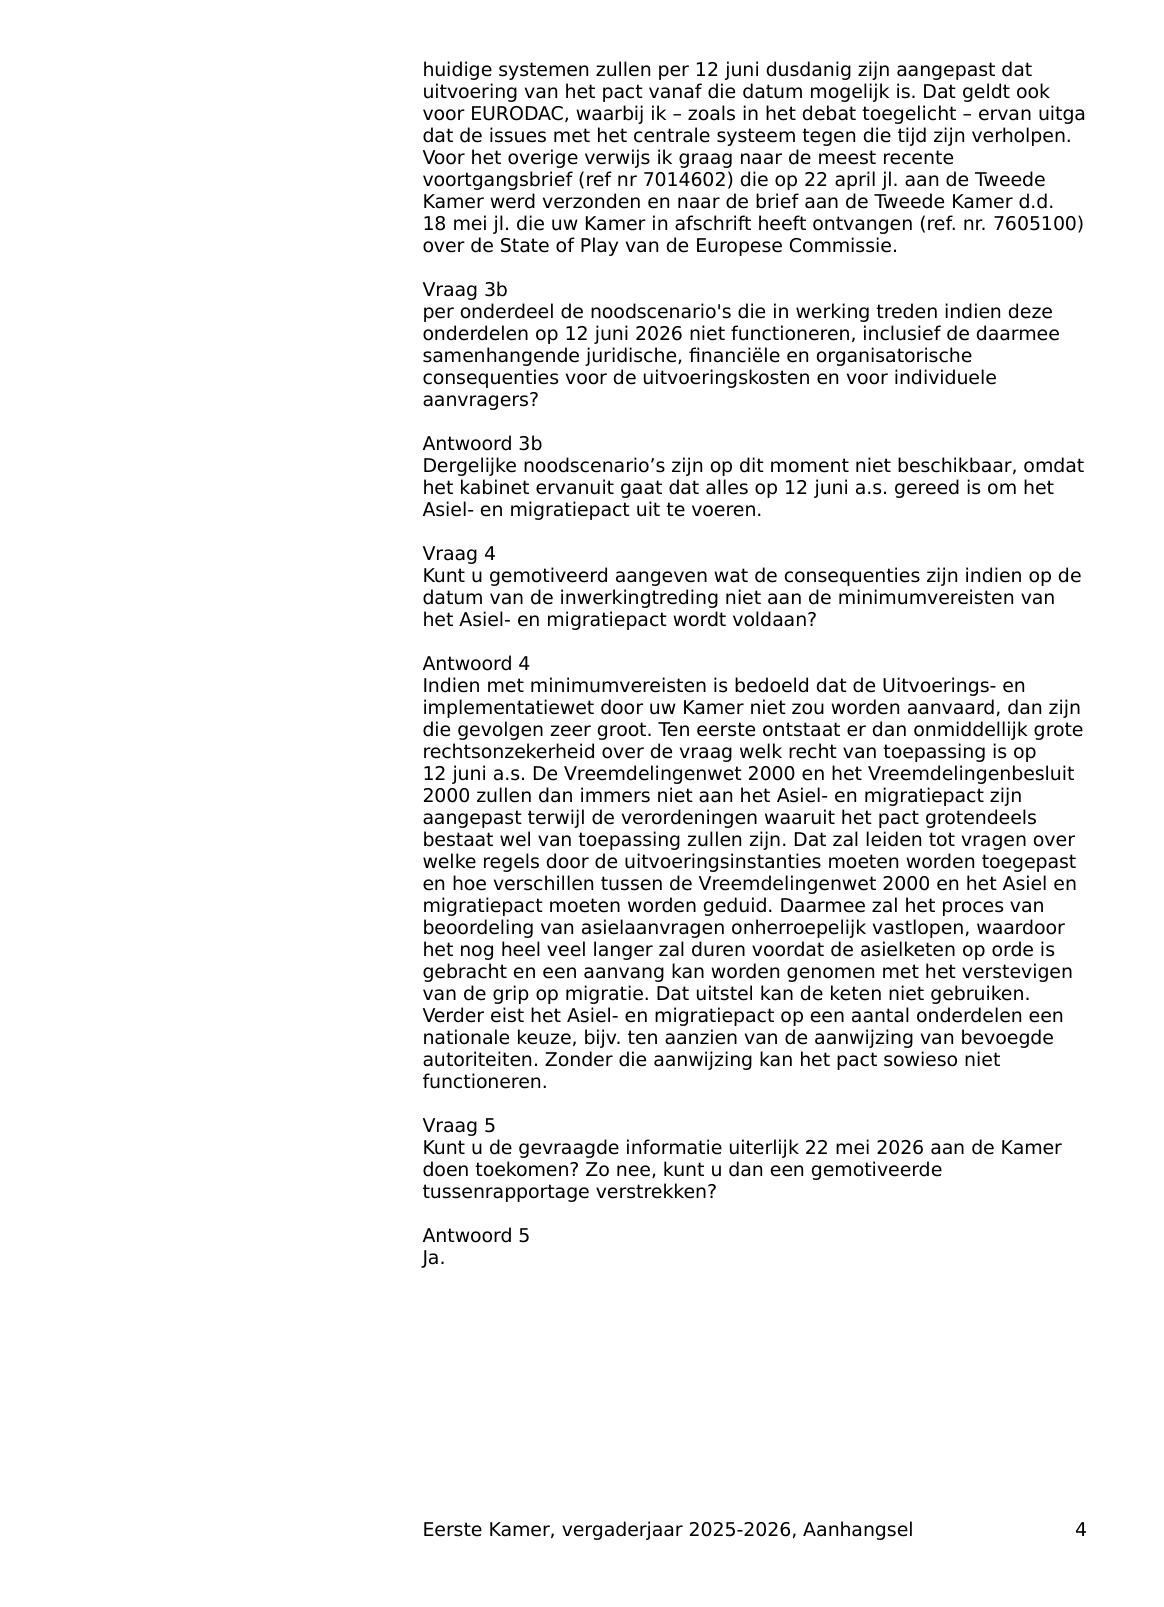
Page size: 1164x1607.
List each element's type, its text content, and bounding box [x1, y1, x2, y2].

text Indien met minimumvereisten is bedoeld dat de Uitvoerings- en implementatiewet door uw Kamer niet zou worden aanvaard, dan zijn die gevolgen zeer groot. Ten eerste ontstaat er dan onmiddellijk grote rechtsonzekerheid over de vraag welk recht van toepassing is op 12 juni a.s. De Vreemdelingenwet 2000 en het Vreemdelingenbesluit 2000 zullen dan immers niet aan het Asiel- en migratiepact zijn aangepast terwijl de verordeningen waaruit het pact grotendeels bestaat wel van toepassing zullen zijn. Dat zal leiden tot vragen over welke regels door de uitvoeringsinstanties moeten worden toegepast en hoe verschillen tussen de Vreemdelingenwet 2000 en het Asiel en migratiepact moeten worden geduid. Daarmee zal het proces van beoordeling van asielaanvragen onherroepelijk vastlopen, waardoor het nog heel veel langer zal duren voordat de asielketen op orde is gebracht en een aanvang kan worden genomen met het verstevigen van de grip op migratie. Dat uitstel kan de keten niet gebruiken. Verder eist het Asiel- en migratiepact op een aantal onderdelen een nationale keuze, bijv. ten aanzien van de aanwijzing van bevoegde autoriteiten. Zonder die aanwijzing kan het pact sowieso niet functioneren. [422, 675, 1087, 1093]
text Kunt u de gevraagde informatie uiterlijk 22 mei 2026 aan de Kamer doen toekomen? Zo nee, kunt u dan een gemotiveerde tussenrapportage verstrekken? [422, 1137, 1087, 1203]
text Dergelijke noodscenario’s zijn op dit moment niet beschikbaar, omdat het kabinet ervanuit gaat dat alles op 12 juni a.s. gereed is om het Asiel- en migratiepact uit te voeren. [422, 455, 1087, 521]
text Antwoord 4 [422, 653, 1087, 675]
text Vraag 3b [422, 279, 1087, 301]
text Kunt u gemotiveerd aangeven wat de consequenties zijn indien op de datum van de inwerkingtreding niet aan de minimumvereisten van het Asiel- en migratiepact wordt voldaan? [422, 565, 1087, 631]
text Vraag 5 [422, 1115, 1087, 1137]
text Antwoord 5 [422, 1225, 1087, 1247]
text per onderdeel de noodscenario's die in werking treden indien deze onderdelen op 12 juni 2026 niet functioneren, inclusief de daarmee samenhangende juridische, financiële en organisatorische consequenties voor de uitvoeringskosten en voor individuele aanvragers? [422, 301, 1087, 411]
text Antwoord 3b [422, 433, 1087, 455]
text Vraag 4 [422, 543, 1087, 565]
text huidige systemen zullen per 12 juni dusdanig zijn aangepast dat uitvoering van het pact vanaf die datum mogelijk is. Dat geldt ook voor EURODAC, waarbij ik – zoals in het debat toegelicht – ervan uitga dat de issues met het centrale systeem tegen die tijd zijn verholpen. [422, 59, 1087, 147]
text Voor het overige verwijs ik graag naar de meest recente voortgangsbrief (ref nr 7014602) die op 22 april jl. aan de Tweede Kamer werd verzonden en naar de brief aan de Tweede Kamer d.d. 18 mei jl. die uw Kamer in afschrift heeft ontvangen (ref. nr. 7605100) over de State of Play van de Europese Commissie. [422, 147, 1087, 257]
text Ja. [422, 1247, 1087, 1269]
